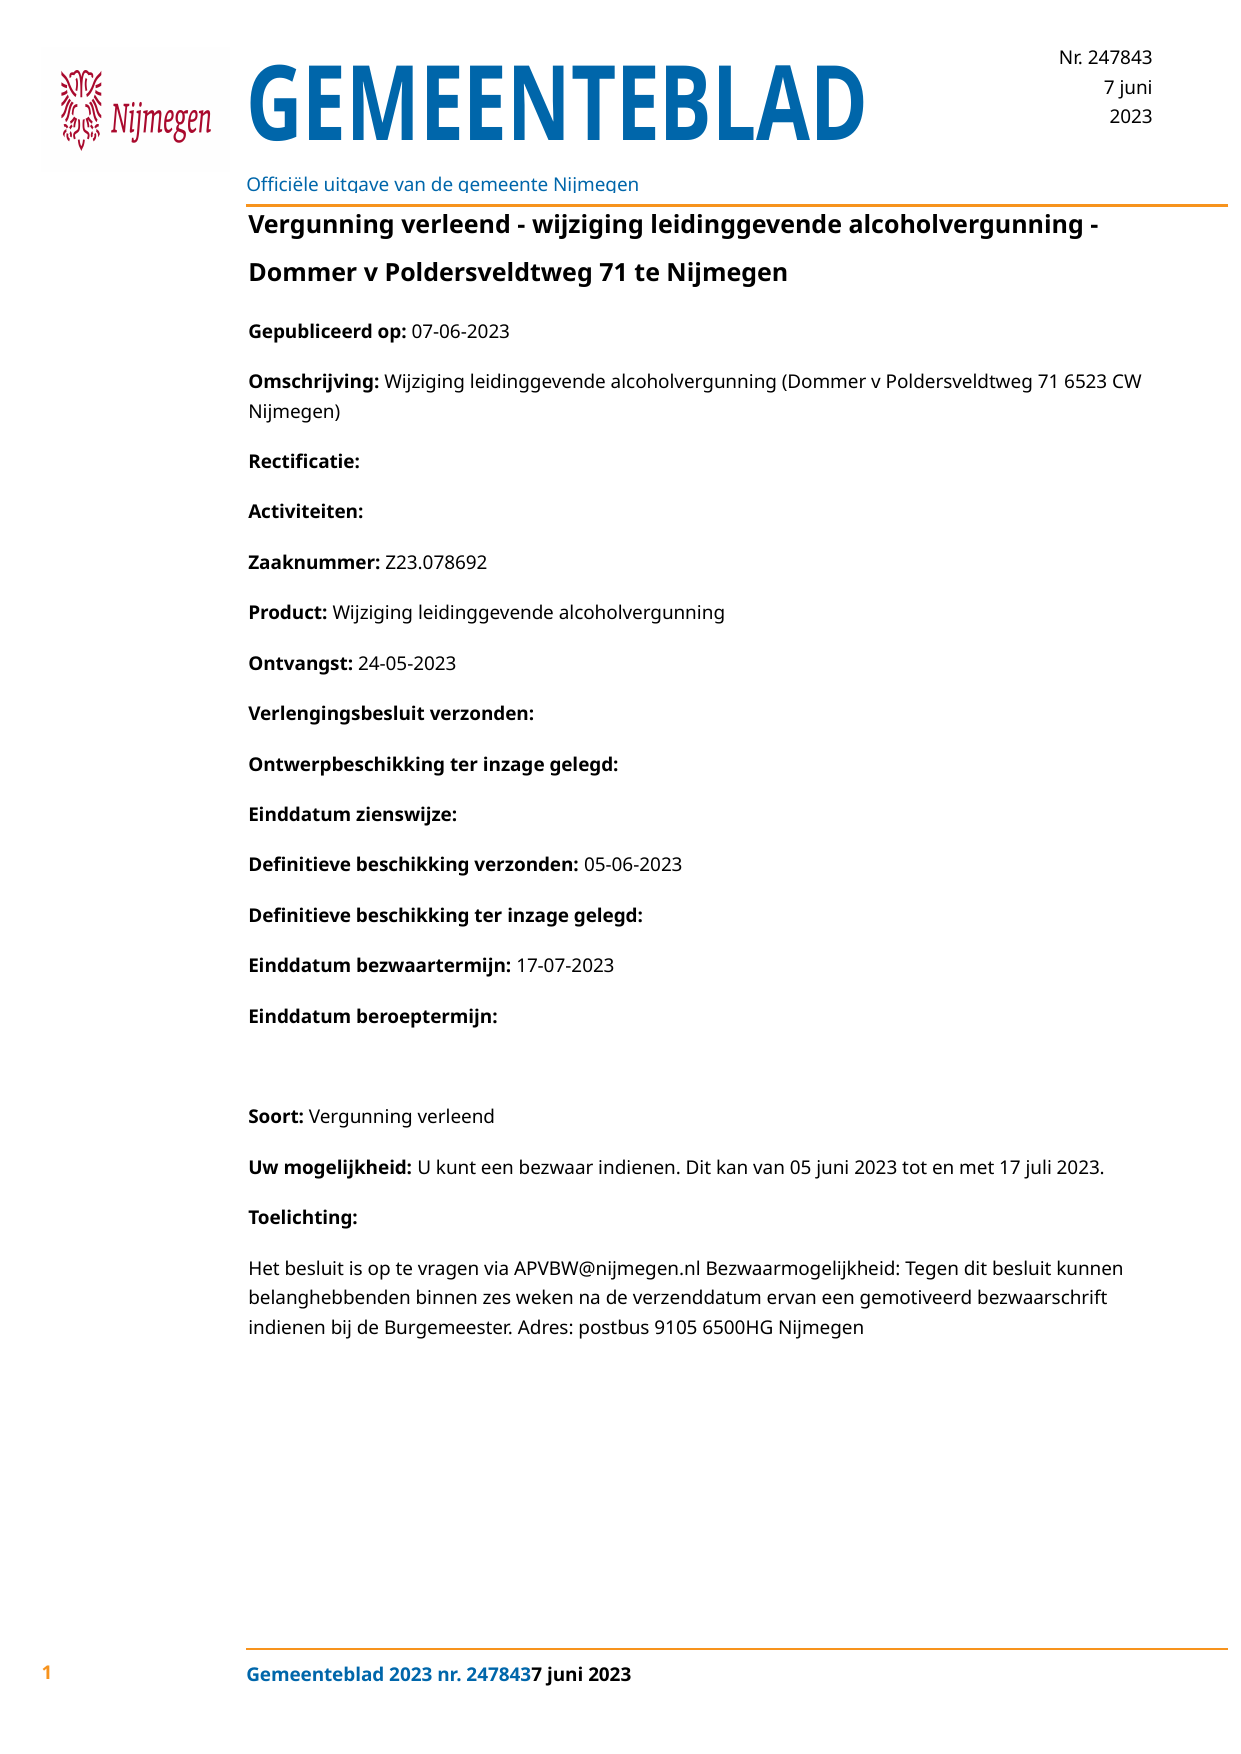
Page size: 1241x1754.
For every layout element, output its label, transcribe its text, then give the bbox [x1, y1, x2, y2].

text Rectificatie: [248, 448, 1152, 474]
text Einddatum zienswijze: [248, 801, 1152, 827]
text Toelichting: [248, 1204, 1152, 1230]
text Omschrijving: Wijziging leidinggevende alcoholvergunning (Dommer v Poldersveldtweg 71 6523 CW Nijmegen) [248, 368, 1152, 424]
text Het besluit is op te vragen via APVBW@nijmegen.nl Bezwaarmogelijkheid: Tegen dit besluit kunnen belanghebbenden binnen zes weken na de verzenddatum ervan een gemotiveerd bezwaarschrift indienen bij de Burgemeester. Adres: postbus 9105 6500HG Nijmegen [248, 1255, 1152, 1340]
text Vergunning verleend - wijziging leidinggevende alcoholvergunning - Dommer v Poldersveldtweg 71 te Nijmegen [248, 207, 1152, 288]
text Gepubliceerd op: 07-06-2023 [248, 318, 1152, 344]
text Definitieve beschikking verzonden: 05-06-2023 [248, 852, 1152, 877]
picture [41, 47, 231, 172]
text Verlengingsbesluit verzonden: [248, 700, 1152, 726]
text Einddatum beroeptermijn: [248, 1003, 1152, 1029]
text Activiteiten: [248, 499, 1152, 524]
text Product: Wijziging leidinggevende alcoholvergunning [248, 599, 1152, 625]
text Uw mogelijkheid: U kunt een bezwaar indienen. Dit kan van 05 juni 2023 tot en met 17 juli 2023. [248, 1154, 1152, 1180]
text Ontvangst: 24-05-2023 [248, 650, 1152, 676]
text Definitieve beschikking ter inzage gelegd: [248, 902, 1152, 928]
text Zaaknummer: Z23.078692 [248, 549, 1152, 575]
text Soort: Vergunning verleend [248, 1104, 1152, 1129]
text Einddatum bezwaartermijn: 17-07-2023 [248, 952, 1152, 978]
text Ontwerpbeschikking ter inzage gelegd: [248, 751, 1152, 777]
